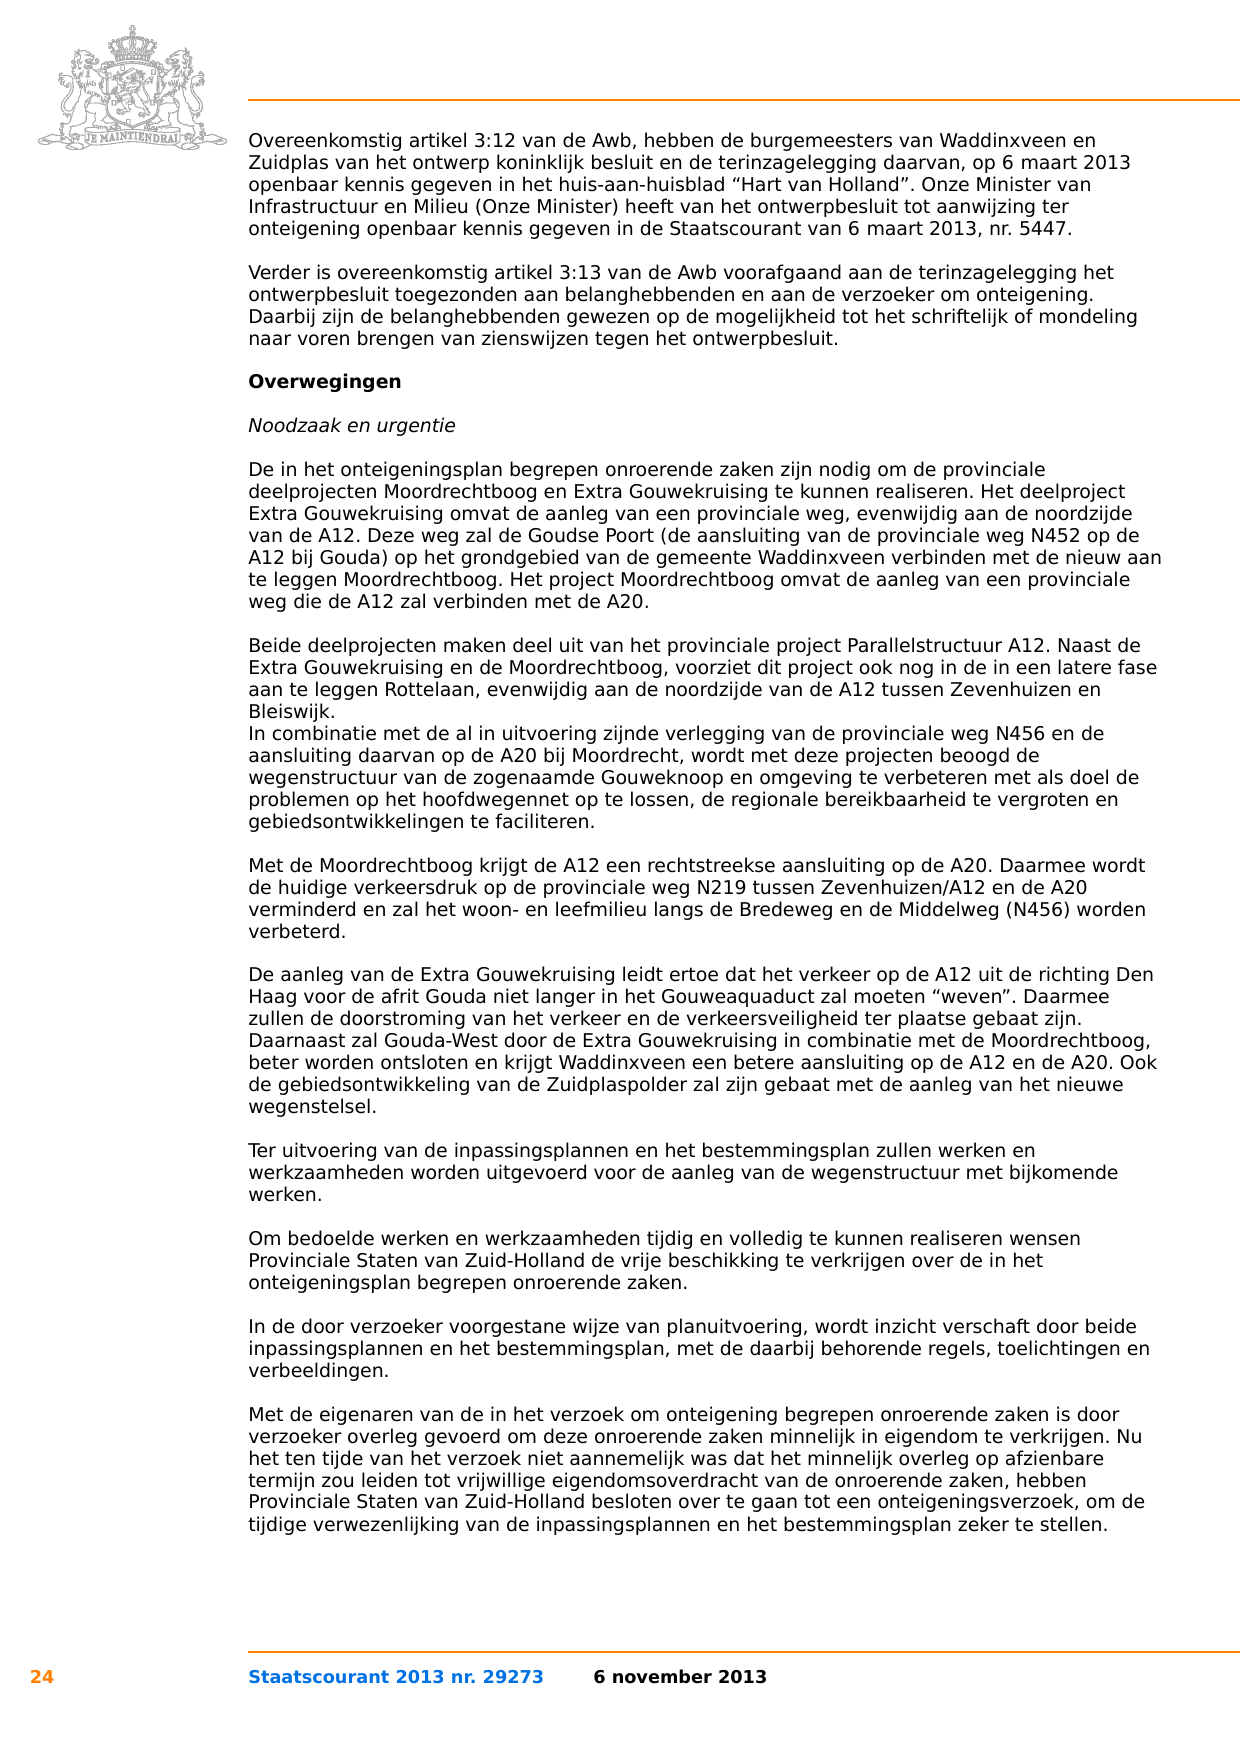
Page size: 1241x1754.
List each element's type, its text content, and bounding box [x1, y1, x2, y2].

subtitle Overwegingen [248, 371, 1163, 393]
text In de door verzoeker voorgestane wijze van planuitvoering, wordt inzicht verschaft door beide inpassingsplannen en het bestemmingsplan, met de daarbij behorende regels, toelichtingen en verbeeldingen. [248, 1316, 1163, 1382]
text De aanleg van de Extra Gouwekruising leidt ertoe dat het verkeer op de A12 uit de richting Den Haag voor de afrit Gouda niet langer in het Gouweaquaduct zal moeten “weven”. Daarmee zullen de doorstroming van het verkeer en de verkeersveiligheid ter plaatse gebaat zijn. [248, 964, 1163, 1030]
text Met de Moordrechtboog krijgt de A12 een rechtstreekse aansluiting op de A20. Daarmee wordt de huidige verkeersdruk op de provinciale weg N219 tussen Zevenhuizen/A12 en de A20 verminderd en zal het woon- en leefmilieu langs de Bredeweg en de Middelweg (N456) worden verbeterd. [248, 854, 1163, 942]
text In combinatie met de al in uitvoering zijnde verlegging van de provinciale weg N456 en de aansluiting daarvan op de A20 bij Moordrecht, wordt met deze projecten beoogd de wegenstructuur van de zogenaamde Gouweknoop en omgeving te verbeteren met als doel de problemen op het hoofdwegennet op te lossen, de regionale bereikbaarheid te vergroten en gebiedsontwikkelingen te faciliteren. [248, 723, 1163, 833]
subtitle Noodzaak en urgentie [248, 415, 1163, 437]
text Verder is overeenkomstig artikel 3:13 van de Awb voorafgaand aan de terinzagelegging het ontwerpbesluit toegezonden aan belanghebbenden en aan de verzoeker om onteigening. Daarbij zijn de belanghebbenden gewezen op de mogelijkheid tot het schriftelijk of mondeling naar voren brengen van zienswijzen tegen het ontwerpbesluit. [248, 262, 1163, 349]
text Om bedoelde werken en werkzaamheden tijdig en volledig te kunnen realiseren wensen Provinciale Staten van Zuid-Holland de vrije beschikking te verkrijgen over de in het onteigeningsplan begrepen onroerende zaken. [248, 1228, 1163, 1294]
picture [38, 25, 227, 150]
text Beide deelprojecten maken deel uit van het provinciale project Parallelstructuur A12. Naast de Extra Gouwekruising en de Moordrechtboog, voorziet dit project ook nog in de in een latere fase aan te leggen Rottelaan, evenwijdig aan de noordzijde van de A12 tussen Zevenhuizen en Bleiswijk. [248, 635, 1163, 723]
text De in het onteigeningsplan begrepen onroerende zaken zijn nodig om de provinciale deelprojecten Moordrechtboog en Extra Gouwekruising te kunnen realiseren. Het deelproject Extra Gouwekruising omvat de aanleg van een provinciale weg, evenwijdig aan de noordzijde van de A12. Deze weg zal de Goudse Poort (de aansluiting van de provinciale weg N452 op de A12 bij Gouda) op het grondgebied van de gemeente Waddinxveen verbinden met de nieuw aan te leggen Moordrechtboog. Het project Moordrechtboog omvat de aanleg van een provinciale weg die de A12 zal verbinden met de A20. [248, 459, 1163, 613]
text Met de eigenaren van de in het verzoek om onteigening begrepen onroerende zaken is door verzoeker overleg gevoerd om deze onroerende zaken minnelijk in eigendom te verkrijgen. Nu het ten tijde van het verzoek niet aannemelijk was dat het minnelijk overleg op afzienbare termijn zou leiden tot vrijwillige eigendomsoverdracht van de onroerende zaken, hebben Provinciale Staten van Zuid-Holland besloten over te gaan tot een onteigeningsverzoek, om de tijdige verwezenlijking van de inpassingsplannen en het bestemmingsplan zeker te stellen. [248, 1403, 1163, 1535]
text Overeenkomstig artikel 3:12 van de Awb, hebben de burgemeesters van Waddinxveen en Zuidplas van het ontwerp koninklijk besluit en de terinzagelegging daarvan, op 6 maart 2013 openbaar kennis gegeven in het huis-aan-huisblad “Hart van Holland”. Onze Minister van Infrastructuur en Milieu (Onze Minister) heeft van het ontwerpbesluit tot aanwijzing ter onteigening openbaar kennis gegeven in de Staatscourant van 6 maart 2013, nr. 5447. [248, 130, 1163, 240]
text Ter uitvoering van de inpassingsplannen en het bestemmingsplan zullen werken en werkzaamheden worden uitgevoerd voor de aanleg van de wegenstructuur met bijkomende werken. [248, 1140, 1163, 1206]
text Daarnaast zal Gouda-West door de Extra Gouwekruising in combinatie met de Moordrechtboog, beter worden ontsloten en krijgt Waddinxveen een betere aansluiting op de A12 en de A20. Ook de gebiedsontwikkeling van de Zuidplaspolder zal zijn gebaat met de aanleg van het nieuwe wegenstelsel. [248, 1030, 1163, 1118]
